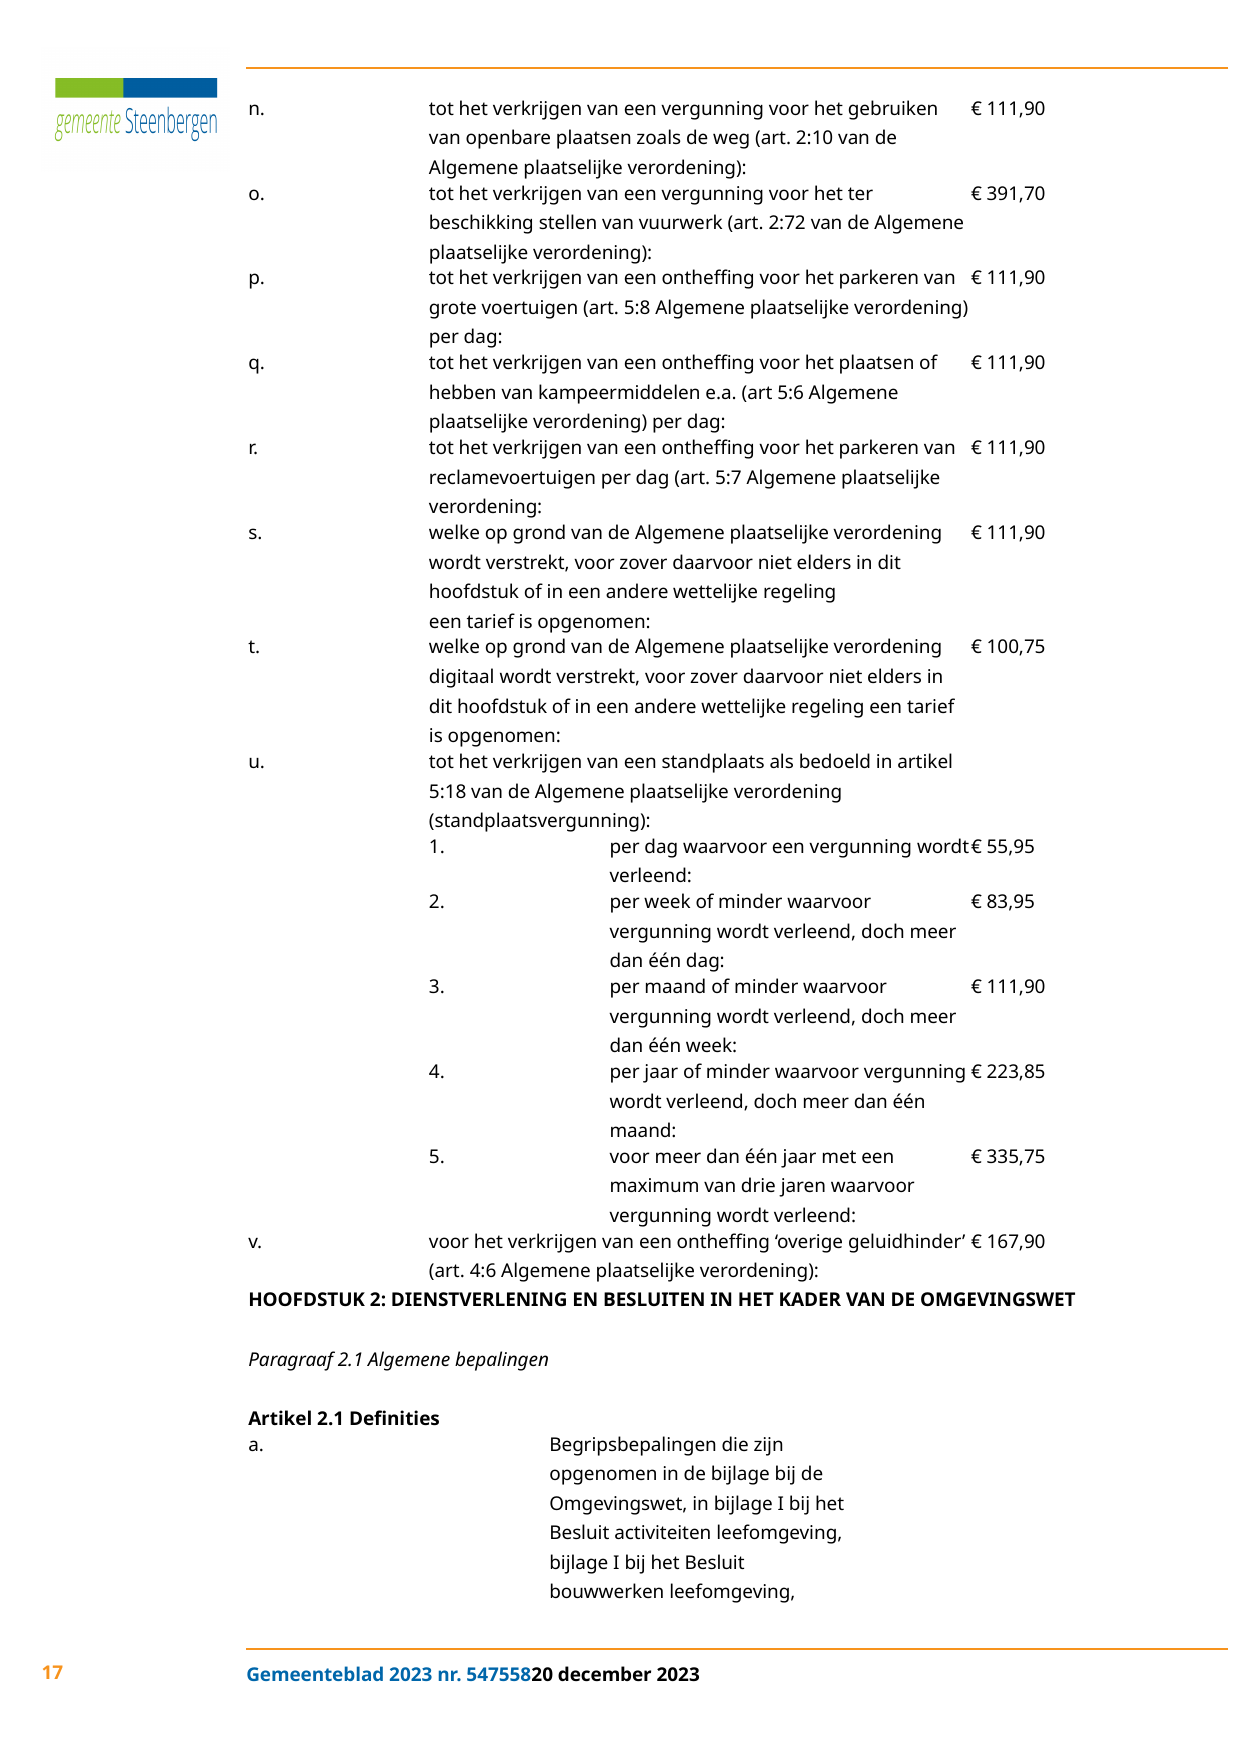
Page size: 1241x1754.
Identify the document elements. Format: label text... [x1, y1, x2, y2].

table_cell s. [248, 519, 429, 634]
table_cell € 83,95 [971, 889, 1152, 973]
table_cell € 111,90 [971, 265, 1152, 349]
text HOOFDSTUK 2: DIENSTVERLENING EN BESLUITEN IN HET KADER VAN DE OMGEVINGSWET [248, 1287, 1152, 1312]
table_header [850, 1405, 1152, 1431]
table_cell voor het verkrijgen van een ontheffing ‘overige geluidhinder’ (art. 4:6 Algemene plaatselijke verordening): [429, 1228, 971, 1283]
table_cell p. [248, 265, 429, 349]
table_cell € 223,85 [971, 1058, 1152, 1143]
table_header Artikel 2.1 Definities [248, 1405, 850, 1431]
table_cell € 111,90 [971, 519, 1152, 634]
table_cell [248, 833, 429, 888]
table_cell [850, 1431, 1152, 1604]
table_cell per week of minder waarvoor vergunning wordt verleend, doch meer dan één dag: [609, 889, 971, 973]
table_cell u. [248, 748, 429, 833]
table_cell 5. [429, 1143, 609, 1228]
table_cell € 391,70 [971, 180, 1152, 264]
table_cell voor meer dan één jaar met een maximum van drie jaren waarvoor vergunning wordt verleend: [609, 1143, 971, 1228]
table_cell tot het verkrijgen van een ontheffing voor het parkeren van grote voertuigen (art. 5:8 Algemene plaatselijke verordening) per dag: [429, 265, 971, 349]
table_cell tot het verkrijgen van een ontheffing voor het plaatsen of hebben van kampeermiddelen e.a. (art 5:6 Algemene plaatselijke verordening) per dag: [429, 350, 971, 434]
table_cell Begripsbepalingen die zijn opgenomen in de bijlage bij de Omgevingswet, in bijlage I bij het Besluit activiteiten leefomgeving, bijlage I bij het Besluit bouwwerken leefomgeving, [549, 1431, 850, 1604]
text Paragraaf 2.1 Algemene bepalingen [248, 1346, 1152, 1371]
table_cell welke op grond van de Algemene plaatselijke verordening wordt verstrekt, voor zover daarvoor niet elders in dit hoofdstuk of in een andere wettelijke regeling een tarief is opgenomen: [429, 519, 971, 634]
table_cell € 335,75 [971, 1143, 1152, 1228]
table_cell v. [248, 1228, 429, 1283]
table_cell 2. [429, 889, 609, 973]
table_cell [248, 1058, 429, 1143]
table_cell tot het verkrijgen van een vergunning voor het ter beschikking stellen van vuurwerk (art. 2:72 van de Algemene plaatselijke verordening): [429, 180, 971, 264]
table_cell t. [248, 634, 429, 748]
table_cell tot het verkrijgen van een ontheffing voor het parkeren van reclamevoertuigen per dag (art. 5:7 Algemene plaatselijke verordening: [429, 434, 971, 519]
table_cell [248, 889, 429, 973]
table_cell 3. [429, 973, 609, 1058]
table_cell 1. [429, 833, 609, 888]
table_cell r. [248, 434, 429, 519]
table_cell tot het verkrijgen van een vergunning voor het gebruiken van openbare plaatsen zoals de weg (art. 2:10 van de Algemene plaatselijke verordening): [429, 95, 971, 180]
table_cell [971, 748, 1152, 833]
table_cell € 167,90 [971, 1228, 1152, 1283]
table_cell q. [248, 350, 429, 434]
table_cell € 111,90 [971, 434, 1152, 519]
picture [41, 47, 231, 172]
table_cell a. [248, 1431, 549, 1604]
table_cell per maand of minder waarvoor vergunning wordt verleend, doch meer dan één week: [609, 973, 971, 1058]
table_cell € 111,90 [971, 95, 1152, 180]
table_cell 4. [429, 1058, 609, 1143]
table_cell o. [248, 180, 429, 264]
table_cell per jaar of minder waarvoor vergunning wordt verleend, doch meer dan één maand: [609, 1058, 971, 1143]
table_cell [248, 1143, 429, 1228]
table_cell € 111,90 [971, 973, 1152, 1058]
table_cell € 100,75 [971, 634, 1152, 748]
table_cell welke op grond van de Algemene plaatselijke verordening digitaal wordt verstrekt, voor zover daarvoor niet elders in dit hoofdstuk of in een andere wettelijke regeling een tarief is opgenomen: [429, 634, 971, 748]
table_cell € 55,95 [971, 833, 1152, 888]
table_cell n. [248, 95, 429, 180]
table_cell tot het verkrijgen van een standplaats als bedoeld in artikel 5:18 van de Algemene plaatselijke verordening (standplaatsvergunning): [429, 748, 971, 833]
table_cell per dag waarvoor een vergunning wordt verleend: [609, 833, 971, 888]
table_cell € 111,90 [971, 350, 1152, 434]
table_cell [248, 973, 429, 1058]
